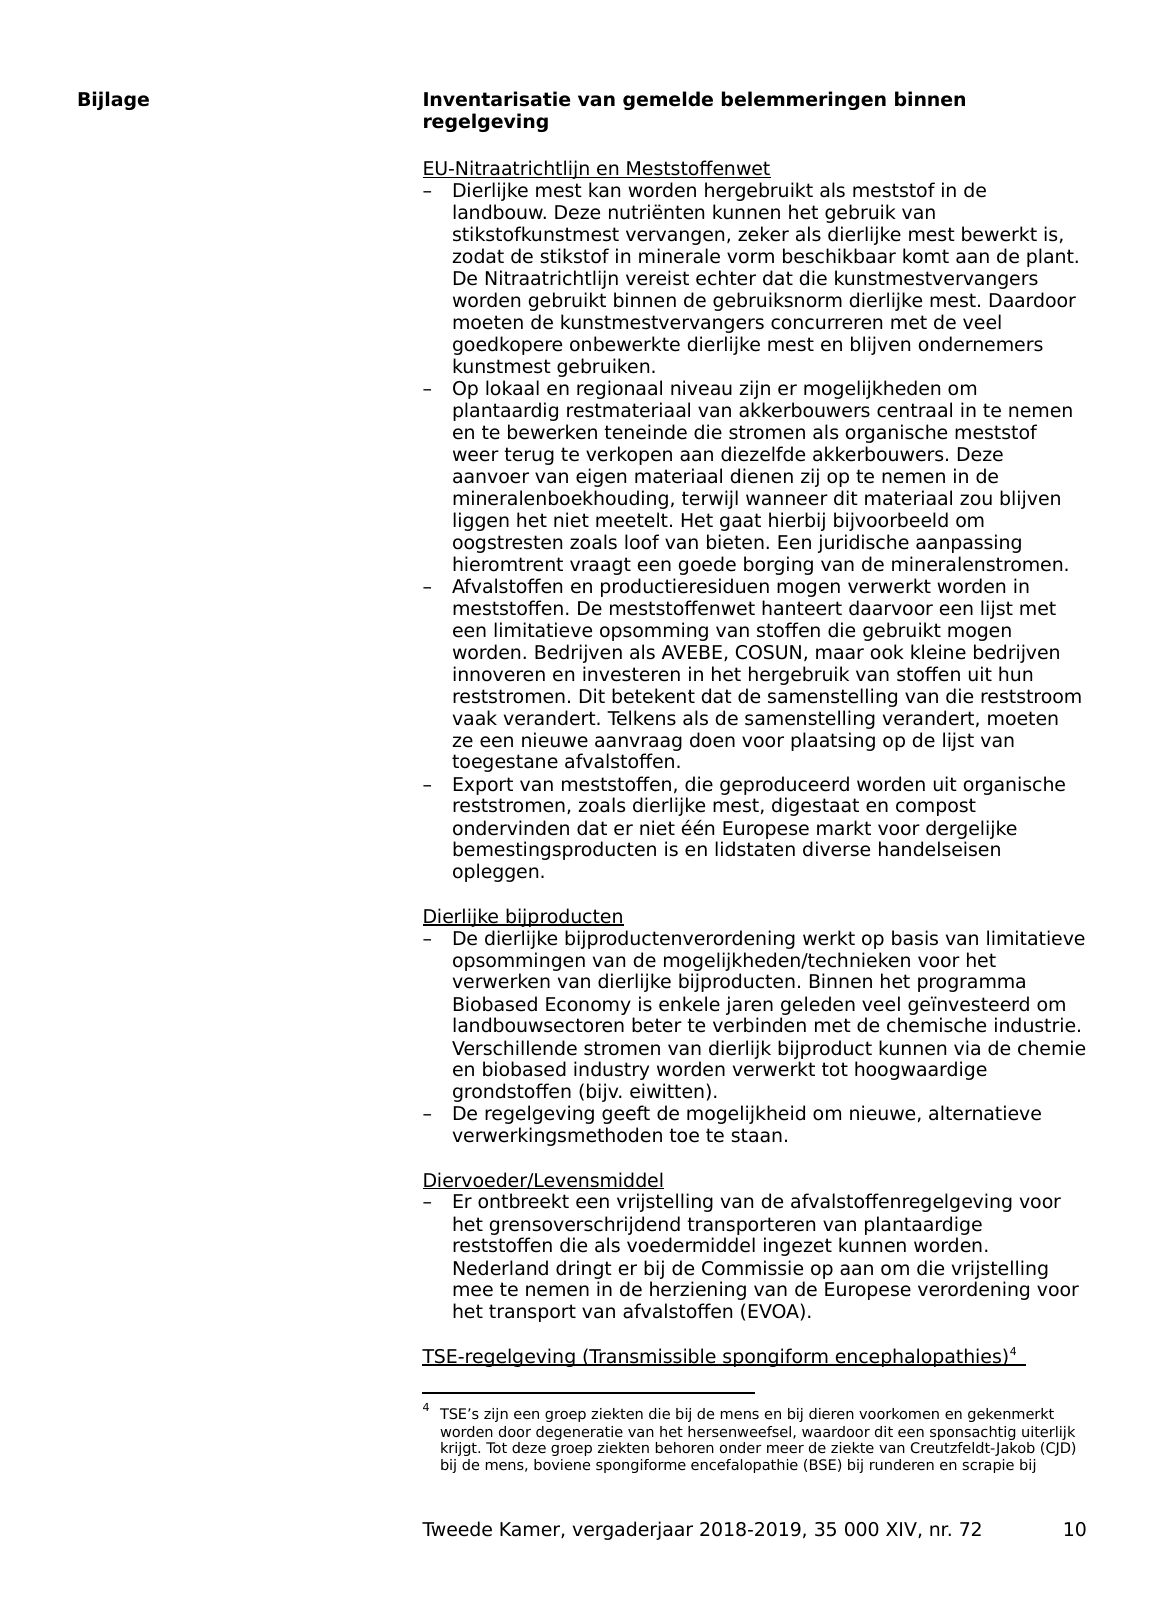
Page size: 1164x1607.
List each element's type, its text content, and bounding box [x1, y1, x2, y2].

text – Export van meststoffen, die geproduceerd worden uit organische reststromen, zoals dierlijke mest, digestaat en compost ondervinden dat er niet één Europese markt voor dergelijke bemestingsproducten is en lidstaten diverse handelseisen opleggen. [422, 773, 1087, 883]
text – De dierlijke bijproductenverordening werkt op basis van limitatieve opsommingen van de mogelijkheden/technieken voor het verwerken van dierlijke bijproducten. Binnen het programma Biobased Economy is enkele jaren geleden veel geïnvesteerd om landbouwsectoren beter te verbinden met de chemische industrie. Verschillende stromen van dierlijk bijproduct kunnen via de chemie en biobased industry worden verwerkt tot hoogwaardige grondstoffen (bijv. eiwitten). [422, 927, 1087, 1103]
text TSE-regelgeving (Transmissible spongiform encephalopathies) [422, 1346, 1087, 1367]
text EU-Nitraatrichtlijn en Meststoffenwet [422, 158, 1087, 180]
subtitle Bijlage Inventarisatie van gemelde belemmeringen binnen regelgeving [77, 89, 1087, 133]
text – Afvalstoffen en productieresiduen mogen verwerkt worden in meststoffen. De meststoffenwet hanteert daarvoor een lijst met een limitatieve opsomming van stoffen die gebruikt mogen worden. Bedrijven als AVEBE, COSUN, maar ook kleine bedrijven innoveren en investeren in het hergebruik van stoffen uit hun reststromen. Dit betekent dat de samenstelling van die reststroom vaak verandert. Telkens als de samenstelling verandert, moeten ze een nieuwe aanvraag doen voor plaatsing op de lijst van toegestane afvalstoffen. [422, 576, 1087, 773]
text – Er ontbreekt een vrijstelling van de afvalstoffenregelgeving voor het grensoverschrijdend transporteren van plantaardige reststoffen die als voedermiddel ingezet kunnen worden. Nederland dringt er bij de Commissie op aan om die vrijstelling mee te nemen in de herziening van de Europese verordening voor het transport van afvalstoffen (EVOA). [422, 1191, 1087, 1323]
text Diervoeder/Levensmiddel [422, 1169, 1087, 1191]
text – Op lokaal en regionaal niveau zijn er mogelijkheden om plantaardig restmateriaal van akkerbouwers centraal in te nemen en te bewerken teneinde die stromen als organische meststof weer terug te verkopen aan diezelfde akkerbouwers. Deze aanvoer van eigen materiaal dienen zij op te nemen in de mineralenboekhouding, terwijl wanneer dit materiaal zou blijven liggen het niet meetelt. Het gaat hierbij bijvoorbeeld om oogstresten zoals loof van bieten. Een juridische aanpassing hieromtrent vraagt een goede borging van de mineralenstromen. [422, 378, 1087, 576]
text Dierlijke bijproducten [422, 906, 1087, 927]
text – Dierlijke mest kan worden hergebruikt als meststof in de landbouw. Deze nutriënten kunnen het gebruik van stikstofkunstmest vervangen, zeker als dierlijke mest bewerkt is, zodat de stikstof in minerale vorm beschikbaar komt aan de plant. De Nitraatrichtlijn vereist echter dat die kunstmestvervangers worden gebruikt binnen de gebruiksnorm dierlijke mest. Daardoor moeten de kunstmestvervangers concurreren met de veel goedkopere onbewerkte dierlijke mest en blijven ondernemers kunstmest gebruiken. [422, 180, 1087, 378]
text TSE’s zijn een groep ziekten die bij de mens en bij dieren voorkomen en gekenmerkt worden door degeneratie van het hersenweefsel, waardoor dit een sponsachtig uiterlijk krijgt. Tot deze groep ziekten behoren onder meer de ziekte van Creutzfeldt-Jakob (CJD) bij de mens, boviene spongiforme encefalopathie (BSE) bij runderen en scrapie bij [422, 1402, 1087, 1474]
text – De regelgeving geeft de mogelijkheid om nieuwe, alternatieve verwerkingsmethoden toe te staan. [422, 1103, 1087, 1147]
